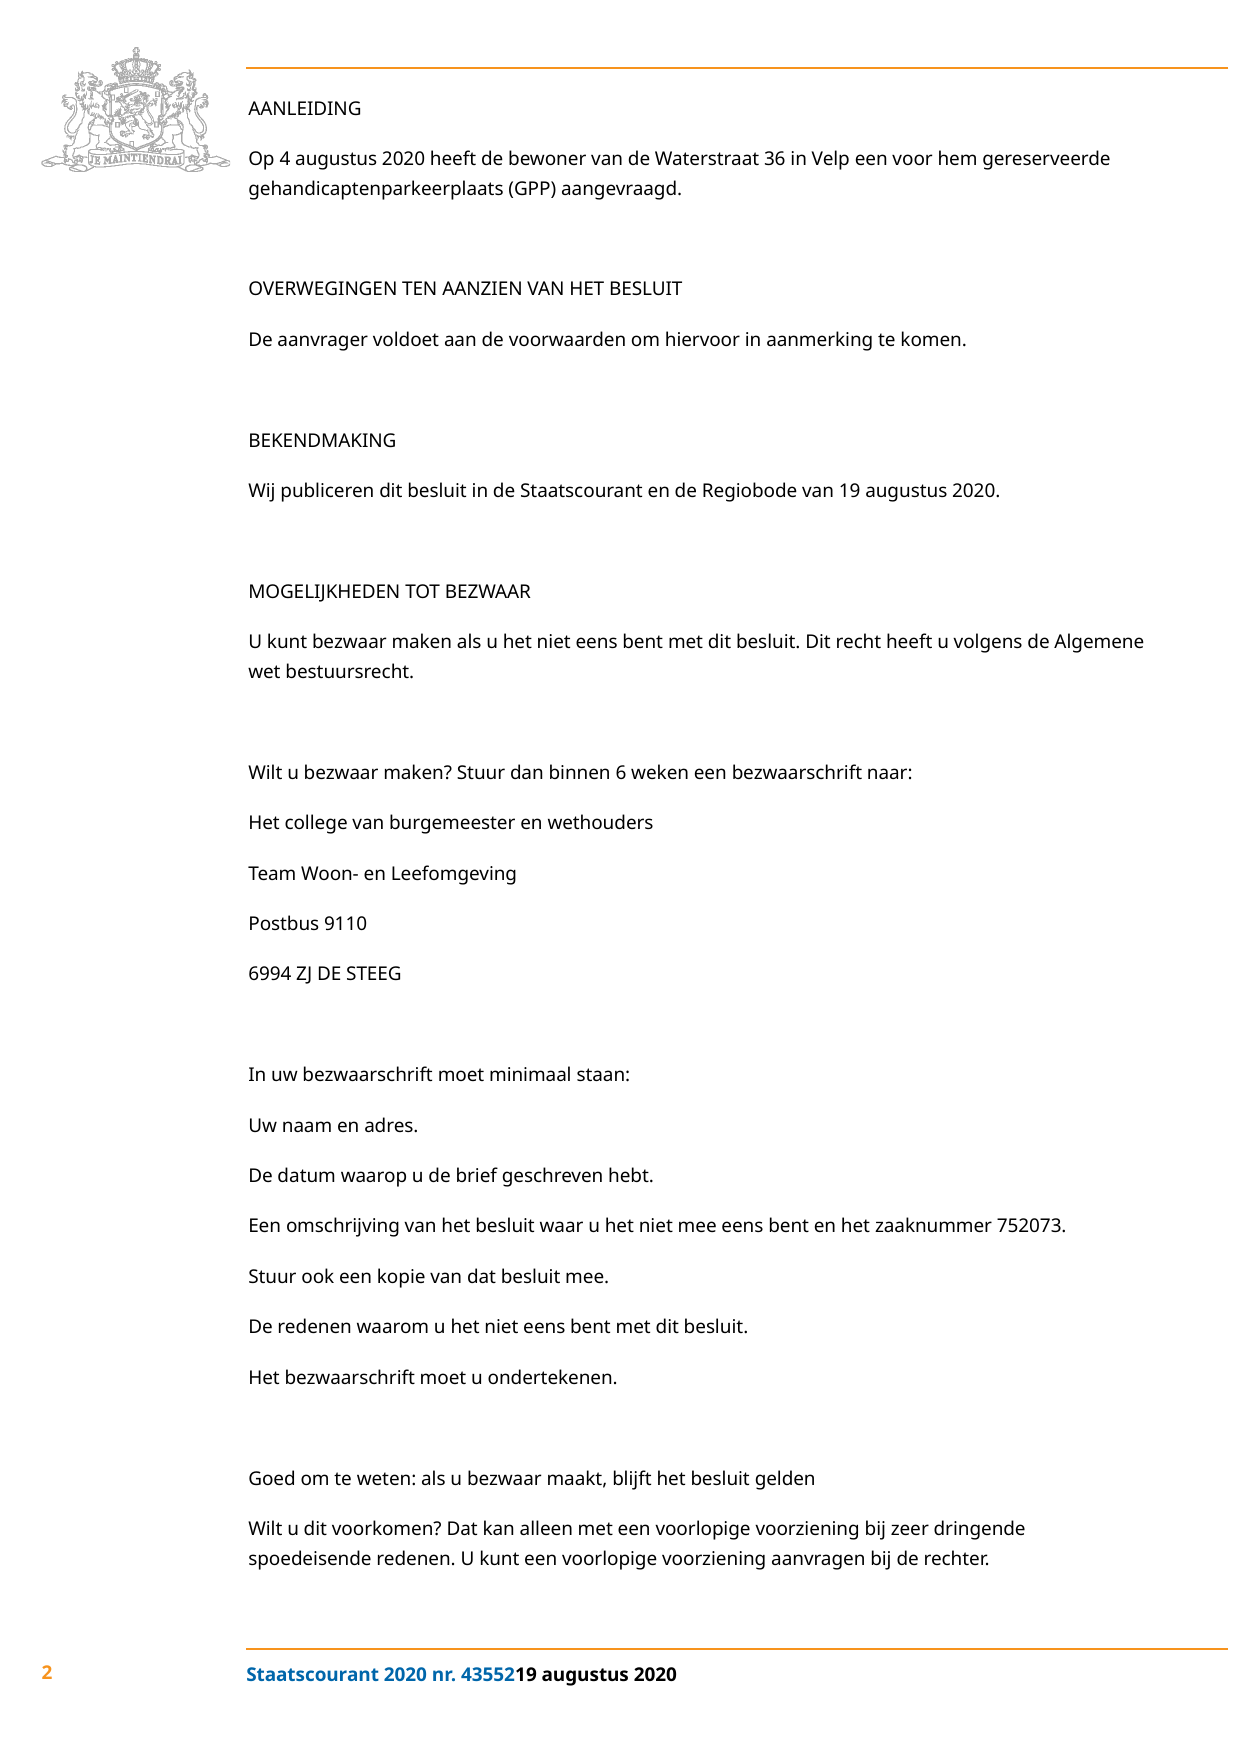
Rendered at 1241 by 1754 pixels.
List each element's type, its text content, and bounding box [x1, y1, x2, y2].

text Een omschrijving van het besluit waar u het niet mee eens bent en het zaaknummer 752073. [248, 1213, 1152, 1238]
text 6994 ZJ DE STEEG [248, 961, 1152, 986]
text Op 4 augustus 2020 heeft de bewoner van de Waterstraat 36 in Velp een voor hem gereserveerde gehandicaptenparkeerplaats (GPP) aangevraagd. [248, 145, 1152, 201]
text Wij publiceren dit besluit in de Staatscourant en de Regiobode van 19 augustus 2020. [248, 477, 1152, 503]
text De datum waarop u de brief geschreven hebt. [248, 1162, 1152, 1188]
text Uw naam en adres. [248, 1112, 1152, 1138]
text Het college van burgemeester en wethouders [248, 809, 1152, 835]
text MOGELIJKHEDEN TOT BEZWAAR [248, 578, 1152, 604]
text Goed om te weten: als u bezwaar maakt, blijft het besluit gelden [248, 1465, 1152, 1491]
text Wilt u bezwaar maken? Stuur dan binnen 6 weken een bezwaarschrift naar: [248, 759, 1152, 785]
text Postbus 9110 [248, 910, 1152, 936]
text De aanvrager voldoet aan de voorwaarden om hiervoor in aanmerking te komen. [248, 326, 1152, 352]
text BEKENDMAKING [248, 427, 1152, 453]
text Team Woon- en Leefomgeving [248, 860, 1152, 886]
text OVERWEGINGEN TEN AANZIEN VAN HET BESLUIT [248, 276, 1152, 301]
text AANLEIDING [248, 95, 1152, 121]
text U kunt bezwaar maken als u het niet eens bent met dit besluit. Dit recht heeft u volgens de Algemene wet bestuursrecht. [248, 628, 1152, 684]
text Wilt u dit voorkomen? Dat kan alleen met een voorlopige voorziening bij zeer dringende spoedeisende redenen. U kunt een voorlopige voorziening aanvragen bij de rechter. [248, 1515, 1152, 1571]
text Stuur ook een kopie van dat besluit mee. [248, 1263, 1152, 1289]
text De redenen waarom u het niet eens bent met dit besluit. [248, 1313, 1152, 1339]
picture [41, 47, 231, 172]
text Het bezwaarschrift moet u ondertekenen. [248, 1364, 1152, 1390]
text In uw bezwaarschrift moet minimaal staan: [248, 1061, 1152, 1087]
